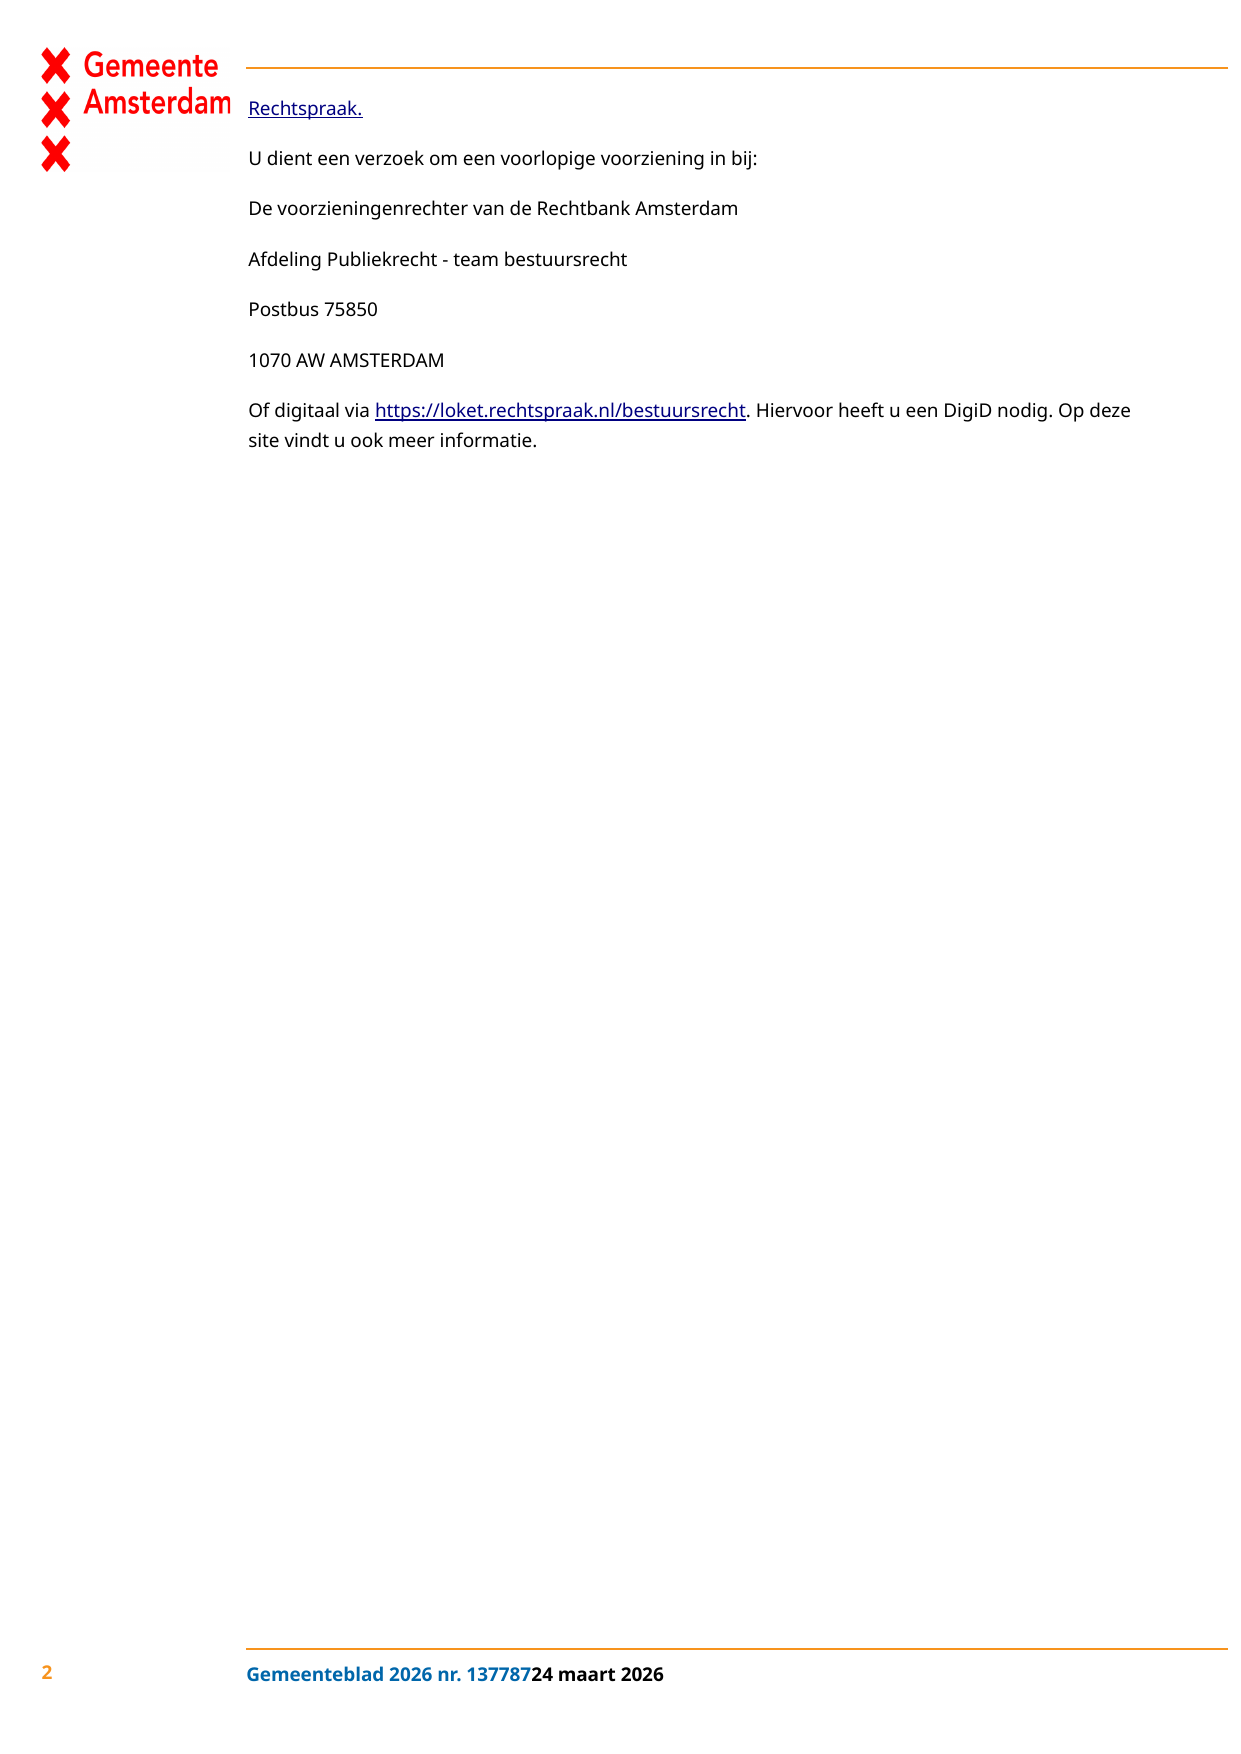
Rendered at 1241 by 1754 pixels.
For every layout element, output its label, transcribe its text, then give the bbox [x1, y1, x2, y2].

text De voorzieningenrechter van de Rechtbank Amsterdam [248, 196, 1152, 221]
text Postbus 75850 [248, 296, 1152, 322]
text U dient een verzoek om een voorlopige voorziening in bij: [248, 145, 1152, 171]
text Of digitaal via https://loket.rechtspraak.nl/bestuursrecht. Hiervoor heeft u een DigiD nodig. Op deze site vindt u ook meer informatie. [248, 397, 1152, 453]
text Afdeling Publiekrecht - team bestuursrecht [248, 246, 1152, 272]
text Rechtspraak. [248, 95, 1152, 121]
text 1070 AW AMSTERDAM [248, 347, 1152, 373]
picture [41, 47, 231, 172]
